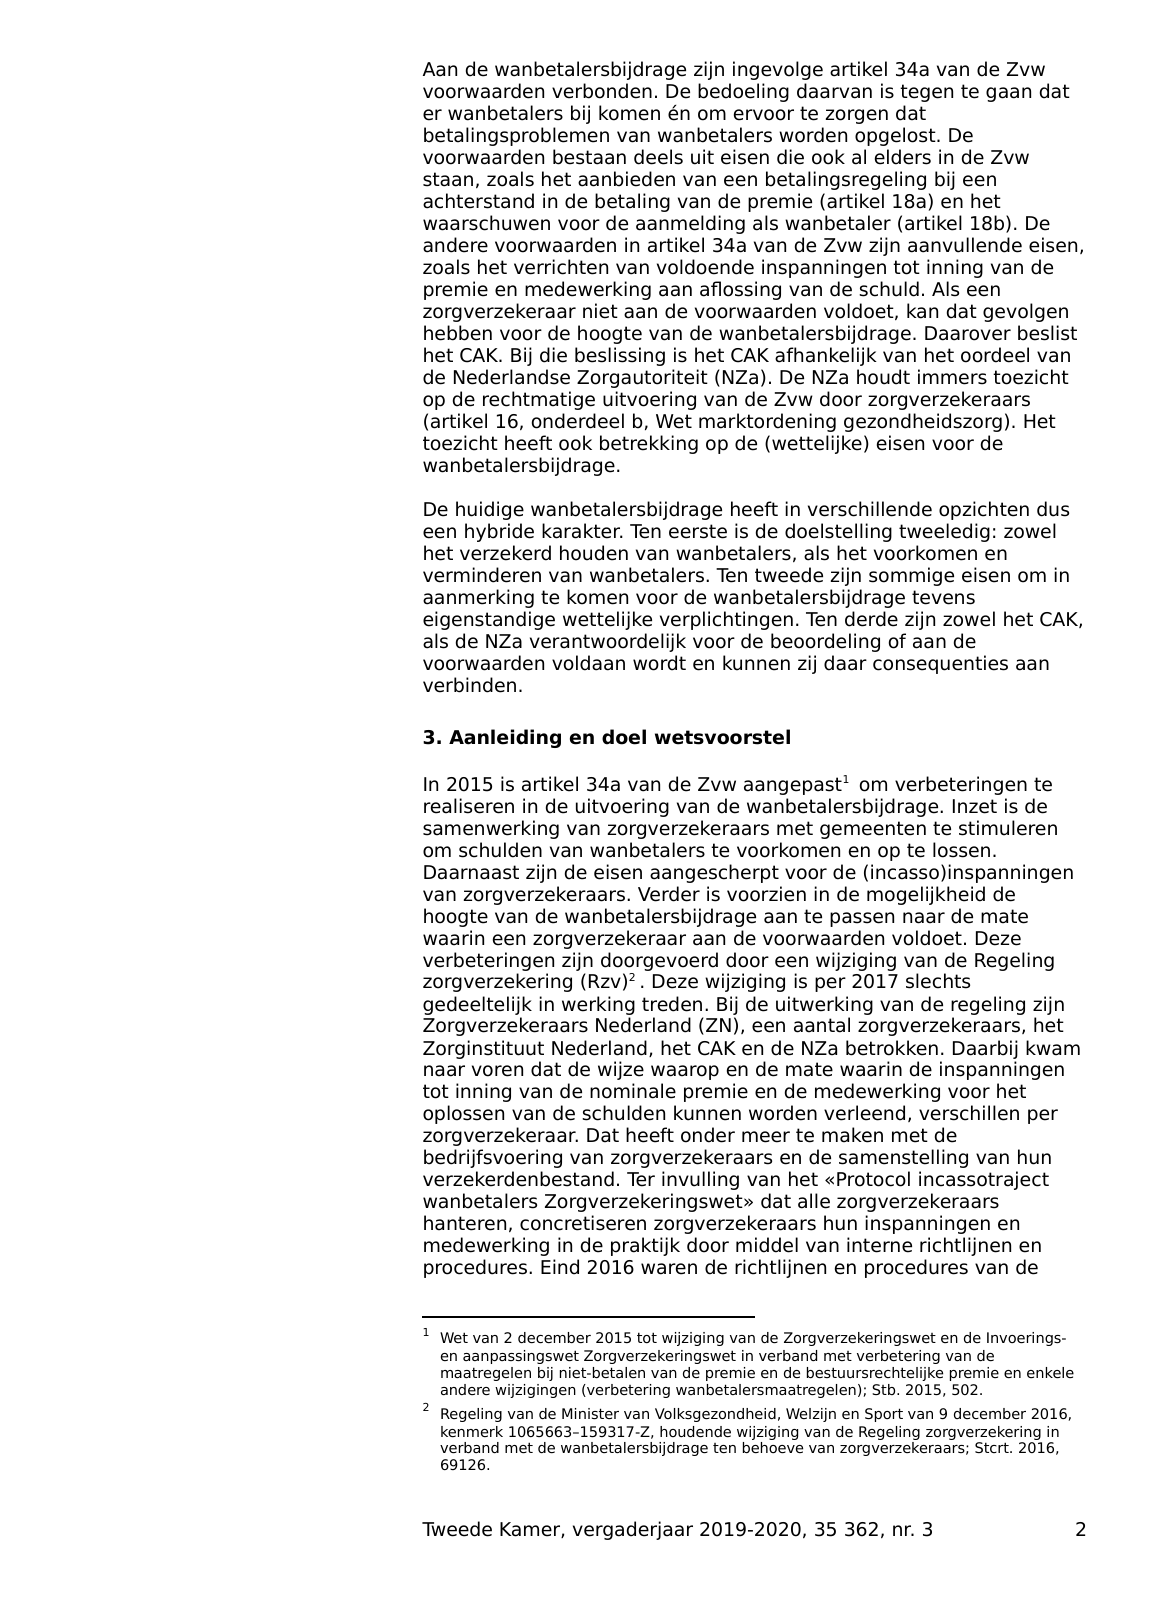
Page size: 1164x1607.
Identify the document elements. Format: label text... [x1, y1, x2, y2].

subtitle 3. Aanleiding en doel wetsvoorstel [422, 727, 1087, 749]
text Wet van 2 december 2015 tot wijziging van de Zorgverzekeringswet en de Invoerings- en aanpassingswet Zorgverzekeringswet in verband met verbetering van de maatregelen bij niet-betalen van de premie en de bestuursrechtelijke premie en enkele andere wijzigingen (verbetering wanbetalersmaatregelen); Stb. 2015, 502. [422, 1326, 1087, 1399]
text In 2015 is artikel 34a van de Zvw aangepast om verbeteringen te realiseren in de uitvoering van de wanbetalersbijdrage. Inzet is de samenwerking van zorgverzekeraars met gemeenten te stimuleren om schulden van wanbetalers te voorkomen en op te lossen. Daarnaast zijn de eisen aangescherpt voor de (incasso)inspanningen van zorgverzekeraars. Verder is voorzien in de mogelijkheid de hoogte van de wanbetalersbijdrage aan te passen naar de mate waarin een zorgverzekeraar aan de voorwaarden voldoet. Deze verbeteringen zijn doorgevoerd door een wijziging van de Regeling zorgverzekering (Rzv). Deze wijziging is per 2017 slechts gedeeltelijk in werking treden. Bij de uitwerking van de regeling zijn Zorgverzekeraars Nederland (ZN), een aantal zorgverzekeraars, het Zorginstituut Nederland, het CAK en de NZa betrokken. Daarbij kwam naar voren dat de wijze waarop en de mate waarin de inspanningen tot inning van de nominale premie en de medewerking voor het oplossen van de schulden kunnen worden verleend, verschillen per zorgverzekeraar. Dat heeft onder meer te maken met de bedrijfsvoering van zorgverzekeraars en de samenstelling van hun verzekerdenbestand. Ter invulling van het «Protocol incassotraject wanbetalers Zorgverzekeringswet» dat alle zorgverzekeraars hanteren, concretiseren zorgverzekeraars hun inspanningen en medewerking in de praktijk door middel van interne richtlijnen en procedures. Eind 2016 waren de richtlijnen en procedures van de [422, 774, 1087, 1279]
text Regeling van de Minister van Volksgezondheid, Welzijn en Sport van 9 december 2016, kenmerk 1065663–159317-Z, houdende wijziging van de Regeling zorgverzekering in verband met de wanbetalersbijdrage ten behoeve van zorgverzekeraars; Stcrt. 2016, 69126. [422, 1402, 1087, 1474]
text Aan de wanbetalersbijdrage zijn ingevolge artikel 34a van de Zvw voorwaarden verbonden. De bedoeling daarvan is tegen te gaan dat er wanbetalers bij komen én om ervoor te zorgen dat betalingsproblemen van wanbetalers worden opgelost. De voorwaarden bestaan deels uit eisen die ook al elders in de Zvw staan, zoals het aanbieden van een betalingsregeling bij een achterstand in de betaling van de premie (artikel 18a) en het waarschuwen voor de aanmelding als wanbetaler (artikel 18b). De andere voorwaarden in artikel 34a van de Zvw zijn aanvullende eisen, zoals het verrichten van voldoende inspanningen tot inning van de premie en medewerking aan aflossing van de schuld. Als een zorgverzekeraar niet aan de voorwaarden voldoet, kan dat gevolgen hebben voor de hoogte van de wanbetalersbijdrage. Daarover beslist het CAK. Bij die beslissing is het CAK afhankelijk van het oordeel van de Nederlandse Zorgautoriteit (NZa). De NZa houdt immers toezicht op de rechtmatige uitvoering van de Zvw door zorgverzekeraars (artikel 16, onderdeel b, Wet marktordening gezondheidszorg). Het toezicht heeft ook betrekking op de (wettelijke) eisen voor de wanbetalersbijdrage. [422, 59, 1087, 477]
text De huidige wanbetalersbijdrage heeft in verschillende opzichten dus een hybride karakter. Ten eerste is de doelstelling tweeledig: zowel het verzekerd houden van wanbetalers, als het voorkomen en verminderen van wanbetalers. Ten tweede zijn sommige eisen om in aanmerking te komen voor de wanbetalersbijdrage tevens eigenstandige wettelijke verplichtingen. Ten derde zijn zowel het CAK, als de NZa verantwoordelijk voor de beoordeling of aan de voorwaarden voldaan wordt en kunnen zij daar consequenties aan verbinden. [422, 499, 1087, 697]
